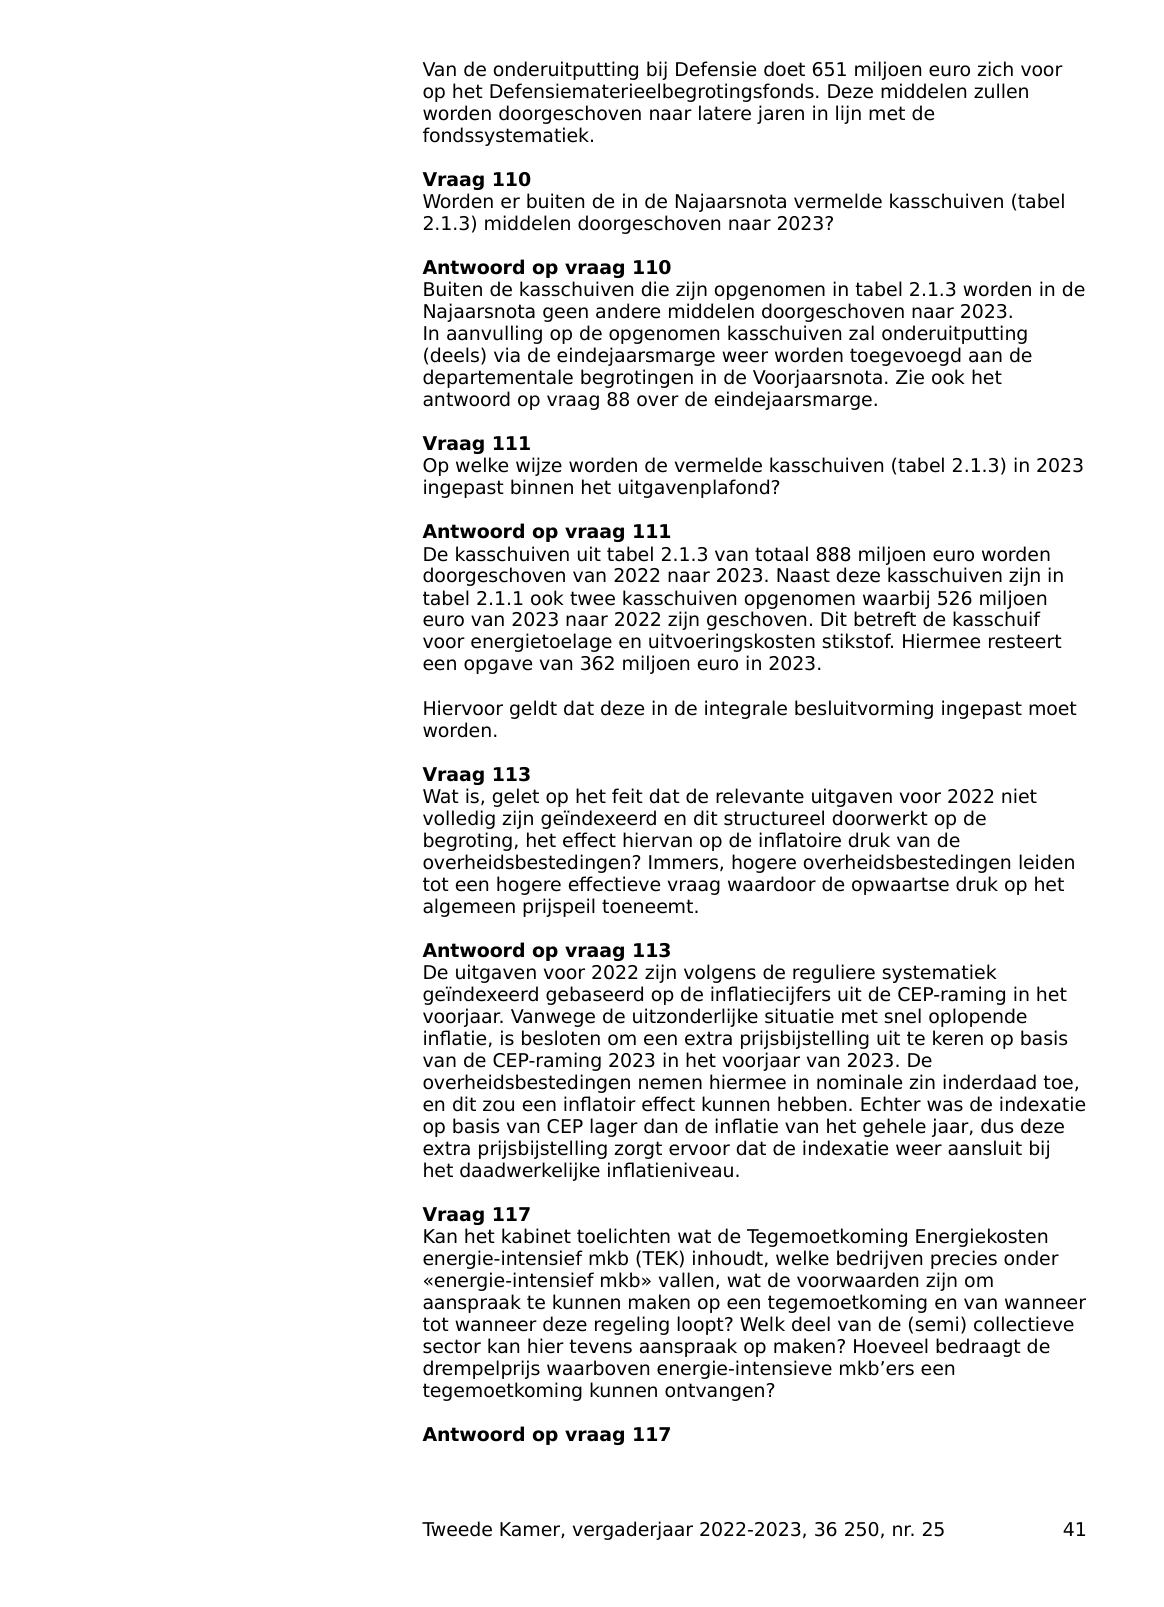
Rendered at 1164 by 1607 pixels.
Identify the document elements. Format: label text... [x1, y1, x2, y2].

text Hiervoor geldt dat deze in de integrale besluitvorming ingepast moet worden. [422, 697, 1087, 741]
text Antwoord op vraag 111 [422, 521, 1087, 543]
text Van de onderuitputting bij Defensie doet 651 miljoen euro zich voor op het Defensiematerieelbegrotingsfonds. Deze middelen zullen worden doorgeschoven naar latere jaren in lijn met de fondssystematiek. [422, 59, 1087, 147]
text Antwoord op vraag 110 [422, 257, 1087, 279]
text Wat is, gelet op het feit dat de relevante uitgaven voor 2022 niet volledig zijn geïndexeerd en dit structureel doorwerkt op de begroting, het effect hiervan op de inflatoire druk van de overheidsbestedingen? Immers, hogere overheidsbestedingen leiden tot een hogere effectieve vraag waardoor de opwaartse druk op het algemeen prijspeil toeneemt. [422, 786, 1087, 917]
text Kan het kabinet toelichten wat de Tegemoetkoming Energiekosten energie-intensief mkb (TEK) inhoudt, welke bedrijven precies onder «energie-intensief mkb» vallen, wat de voorwaarden zijn om aanspraak te kunnen maken op een tegemoetkoming en van wanneer tot wanneer deze regeling loopt? Welk deel van de (semi) collectieve sector kan hier tevens aanspraak op maken? Hoeveel bedraagt de drempelprijs waarboven energie-intensieve mkb’ers een tegemoetkoming kunnen ontvangen? [422, 1226, 1087, 1401]
text Op welke wijze worden de vermelde kasschuiven (tabel 2.1.3) in 2023 ingepast binnen het uitgavenplafond? [422, 455, 1087, 499]
text De kasschuiven uit tabel 2.1.3 van totaal 888 miljoen euro worden doorgeschoven van 2022 naar 2023. Naast deze kasschuiven zijn in tabel 2.1.1 ook twee kasschuiven opgenomen waarbij 526 miljoen euro van 2023 naar 2022 zijn geschoven. Dit betreft de kasschuif voor energietoelage en uitvoeringskosten stikstof. Hiermee resteert een opgave van 362 miljoen euro in 2023. [422, 543, 1087, 675]
text In aanvulling op de opgenomen kasschuiven zal onderuitputting (deels) via de eindejaarsmarge weer worden toegevoegd aan de departementale begrotingen in de Voorjaarsnota. Zie ook het antwoord op vraag 88 over de eindejaarsmarge. [422, 323, 1087, 411]
text Vraag 111 [422, 433, 1087, 455]
text Antwoord op vraag 117 [422, 1424, 1087, 1446]
text Vraag 110 [422, 169, 1087, 191]
text Buiten de kasschuiven die zijn opgenomen in tabel 2.1.3 worden in de Najaarsnota geen andere middelen doorgeschoven naar 2023. [422, 279, 1087, 323]
text Antwoord op vraag 113 [422, 940, 1087, 962]
text Worden er buiten de in de Najaarsnota vermelde kasschuiven (tabel 2.1.3) middelen doorgeschoven naar 2023? [422, 191, 1087, 235]
text Vraag 113 [422, 764, 1087, 786]
text De uitgaven voor 2022 zijn volgens de reguliere systematiek geïndexeerd gebaseerd op de inflatiecijfers uit de CEP-raming in het voorjaar. Vanwege de uitzonderlijke situatie met snel oplopende inflatie, is besloten om een extra prijsbijstelling uit te keren op basis van de CEP-raming 2023 in het voorjaar van 2023. De overheidsbestedingen nemen hiermee in nominale zin inderdaad toe, en dit zou een inflatoir effect kunnen hebben. Echter was de indexatie op basis van CEP lager dan de inflatie van het gehele jaar, dus deze extra prijsbijstelling zorgt ervoor dat de indexatie weer aansluit bij het daadwerkelijke inflatieniveau. [422, 962, 1087, 1181]
text Vraag 117 [422, 1204, 1087, 1226]
